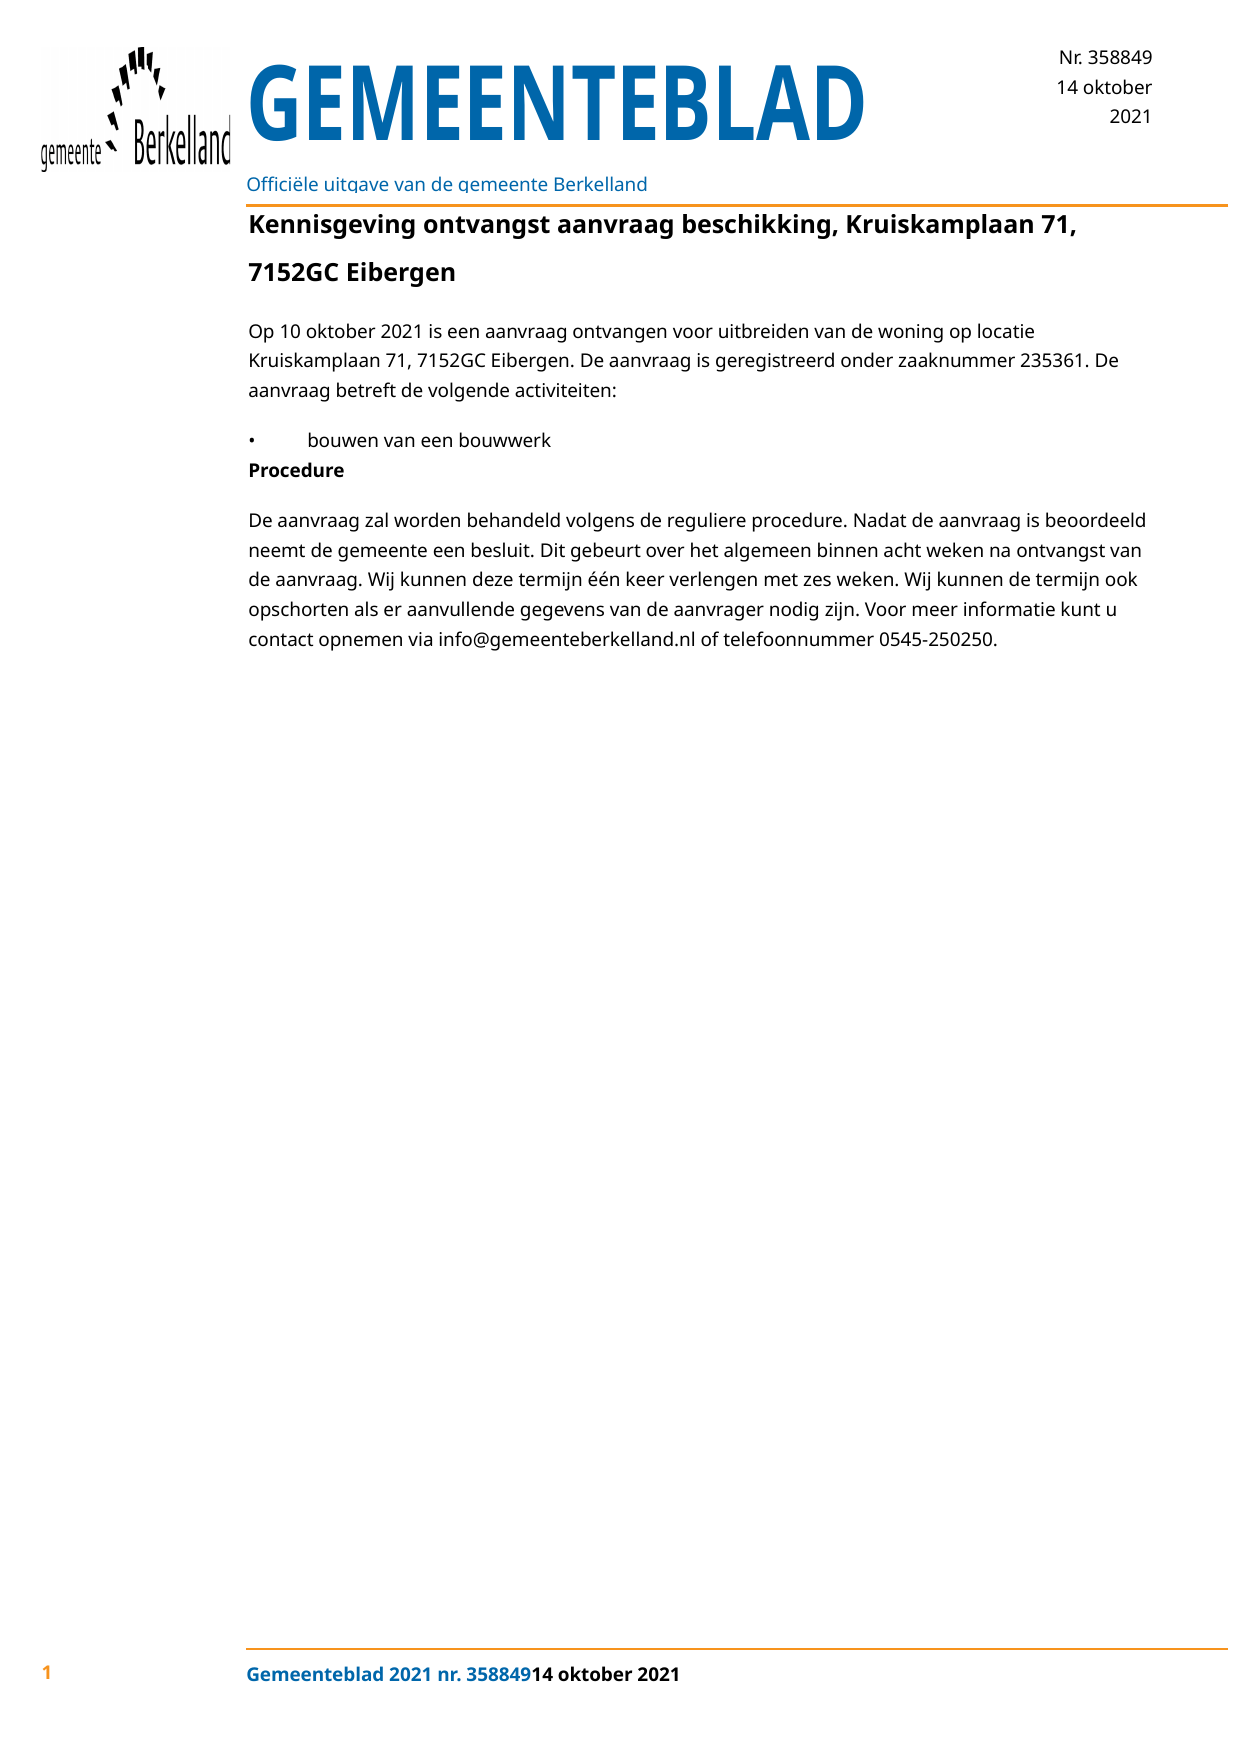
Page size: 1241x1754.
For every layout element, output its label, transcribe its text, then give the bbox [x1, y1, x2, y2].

list bouwen van een bouwwerk [248, 427, 1152, 453]
text De aanvraag zal worden behandeld volgens de reguliere procedure. Nadat de aanvraag is beoordeeld neemt de gemeente een besluit. Dit gebeurt over het algemeen binnen acht weken na ontvangst van de aanvraag. Wij kunnen deze termijn één keer verlengen met zes weken. Wij kunnen de termijn ook opschorten als er aanvullende gegevens van de aanvrager nodig zijn. Voor meer informatie kunt u contact opnemen via info@gemeenteberkelland.nl of telefoonnummer 0545-250250. [248, 507, 1152, 652]
text Op 10 oktober 2021 is een aanvraag ontvangen voor uitbreiden van de woning op locatie Kruiskamplaan 71, 7152GC Eibergen. De aanvraag is geregistreerd onder zaaknummer 235361. De aanvraag betreft de volgende activiteiten: [248, 318, 1152, 403]
text Procedure [248, 457, 1152, 483]
text Kennisgeving ontvangst aanvraag beschikking, Kruiskamplaan 71, 7152GC Eibergen [248, 207, 1152, 288]
picture [41, 47, 231, 172]
